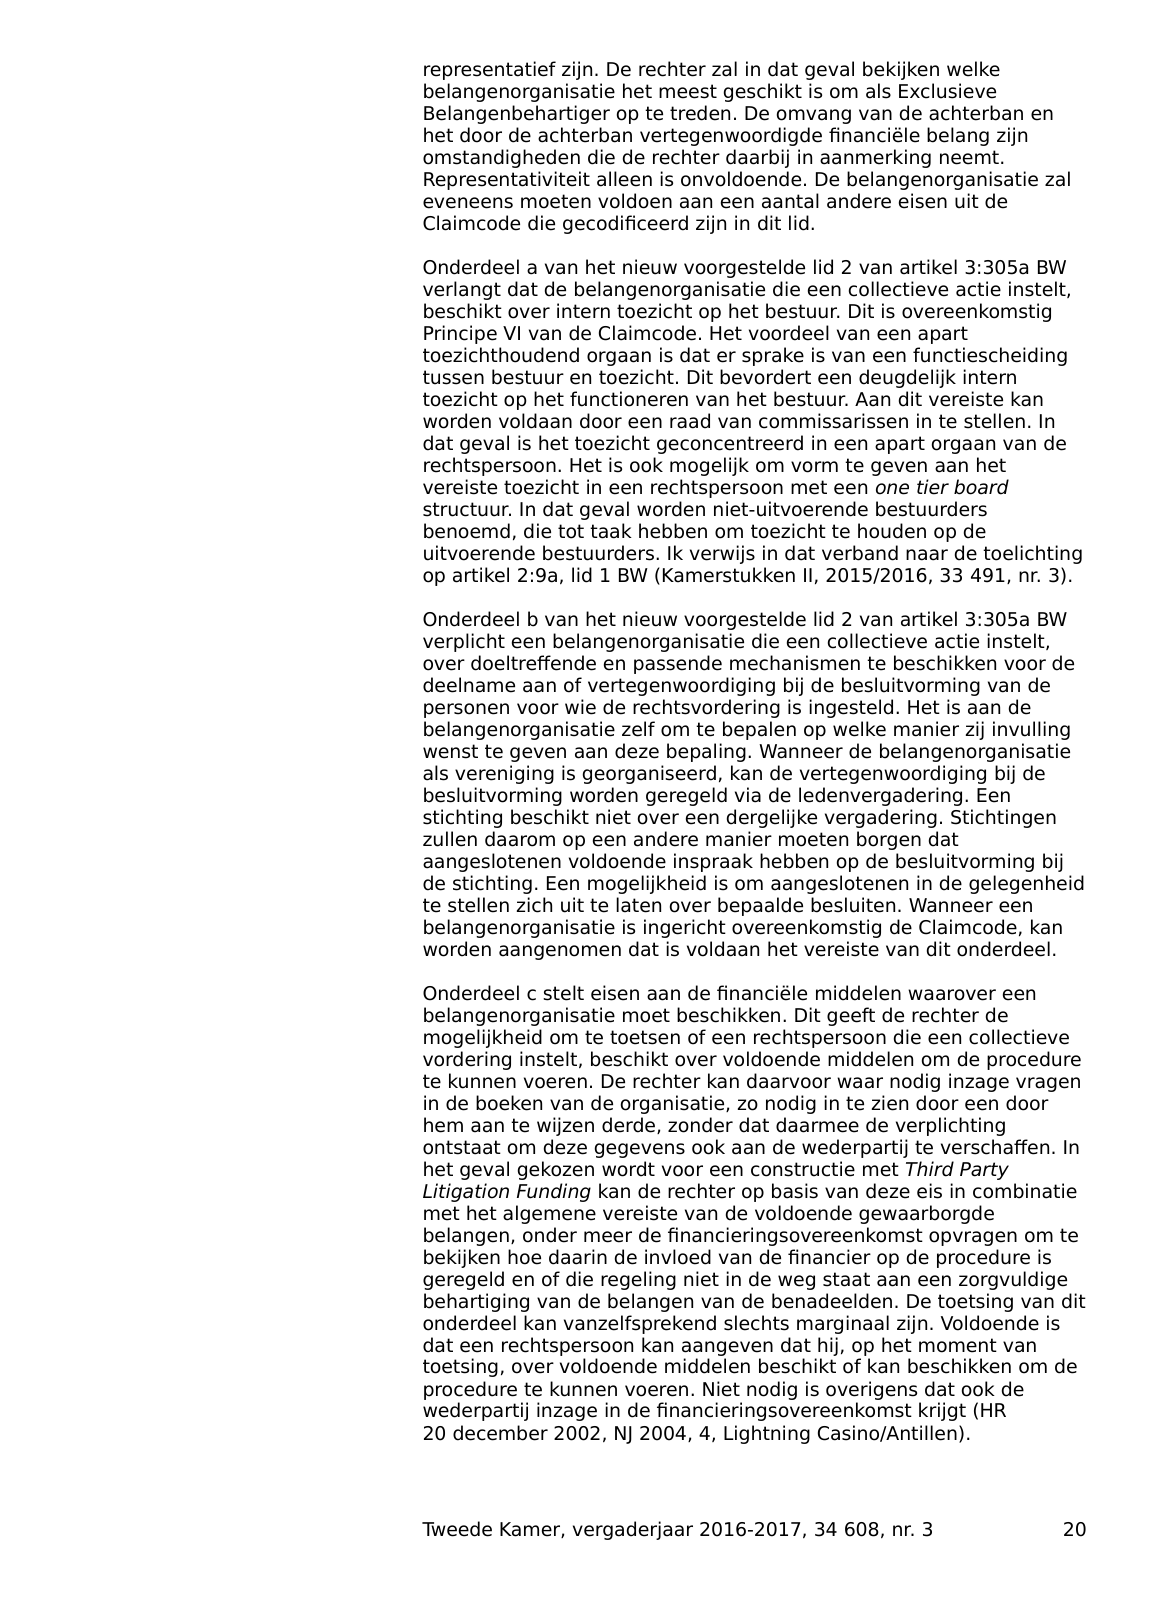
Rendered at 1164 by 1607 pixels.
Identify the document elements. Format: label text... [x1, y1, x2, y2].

text representatief zijn. De rechter zal in dat geval bekijken welke belangenorganisatie het meest geschikt is om als Exclusieve Belangenbehartiger op te treden. De omvang van de achterban en het door de achterban vertegenwoordigde financiële belang zijn omstandigheden die de rechter daarbij in aanmerking neemt. Representativiteit alleen is onvoldoende. De belangenorganisatie zal eveneens moeten voldoen aan een aantal andere eisen uit de Claimcode die gecodificeerd zijn in dit lid. [422, 59, 1087, 235]
text Onderdeel b van het nieuw voorgestelde lid 2 van artikel 3:305a BW verplicht een belangenorganisatie die een collectieve actie instelt, over doeltreffende en passende mechanismen te beschikken voor de deelname aan of vertegenwoordiging bij de besluitvorming van de personen voor wie de rechtsvordering is ingesteld. Het is aan de belangenorganisatie zelf om te bepalen op welke manier zij invulling wenst te geven aan deze bepaling. Wanneer de belangenorganisatie als vereniging is georganiseerd, kan de vertegenwoordiging bij de besluitvorming worden geregeld via de ledenvergadering. Een stichting beschikt niet over een dergelijke vergadering. Stichtingen zullen daarom op een andere manier moeten borgen dat aangeslotenen voldoende inspraak hebben op de besluitvorming bij de stichting. Een mogelijkheid is om aangeslotenen in de gelegenheid te stellen zich uit te laten over bepaalde besluiten. Wanneer een belangenorganisatie is ingericht overeenkomstig de Claimcode, kan worden aangenomen dat is voldaan het vereiste van dit onderdeel. [422, 609, 1087, 961]
text Onderdeel c stelt eisen aan de financiële middelen waarover een belangenorganisatie moet beschikken. Dit geeft de rechter de mogelijkheid om te toetsen of een rechtspersoon die een collectieve vordering instelt, beschikt over voldoende middelen om de procedure te kunnen voeren. De rechter kan daarvoor waar nodig inzage vragen in de boeken van de organisatie, zo nodig in te zien door een door hem aan te wijzen derde, zonder dat daarmee de verplichting ontstaat om deze gegevens ook aan de wederpartij te verschaffen. In het geval gekozen wordt voor een constructie met Third Party Litigation Funding kan de rechter op basis van deze eis in combinatie met het algemene vereiste van de voldoende gewaarborgde belangen, onder meer de financieringsovereenkomst opvragen om te bekijken hoe daarin de invloed van de financier op de procedure is geregeld en of die regeling niet in de weg staat aan een zorgvuldige behartiging van de belangen van de benadeelden. De toetsing van dit onderdeel kan vanzelfsprekend slechts marginaal zijn. Voldoende is dat een rechtspersoon kan aangeven dat hij, op het moment van toetsing, over voldoende middelen beschikt of kan beschikken om de procedure te kunnen voeren. Niet nodig is overigens dat ook de wederpartij inzage in de financieringsovereenkomst krijgt (HR 20 december 2002, NJ 2004, 4, Lightning Casino/Antillen). [422, 983, 1087, 1444]
text Onderdeel a van het nieuw voorgestelde lid 2 van artikel 3:305a BW verlangt dat de belangenorganisatie die een collectieve actie instelt, beschikt over intern toezicht op het bestuur. Dit is overeenkomstig Principe VI van de Claimcode. Het voordeel van een apart toezichthoudend orgaan is dat er sprake is van een functiescheiding tussen bestuur en toezicht. Dit bevordert een deugdelijk intern toezicht op het functioneren van het bestuur. Aan dit vereiste kan worden voldaan door een raad van commissarissen in te stellen. In dat geval is het toezicht geconcentreerd in een apart orgaan van de rechtspersoon. Het is ook mogelijk om vorm te geven aan het vereiste toezicht in een rechtspersoon met een one tier board structuur. In dat geval worden niet-uitvoerende bestuurders benoemd, die tot taak hebben om toezicht te houden op de uitvoerende bestuurders. Ik verwijs in dat verband naar de toelichting op artikel 2:9a, lid 1 BW (Kamerstukken II, 2015/2016, 33 491, nr. 3). [422, 257, 1087, 587]
